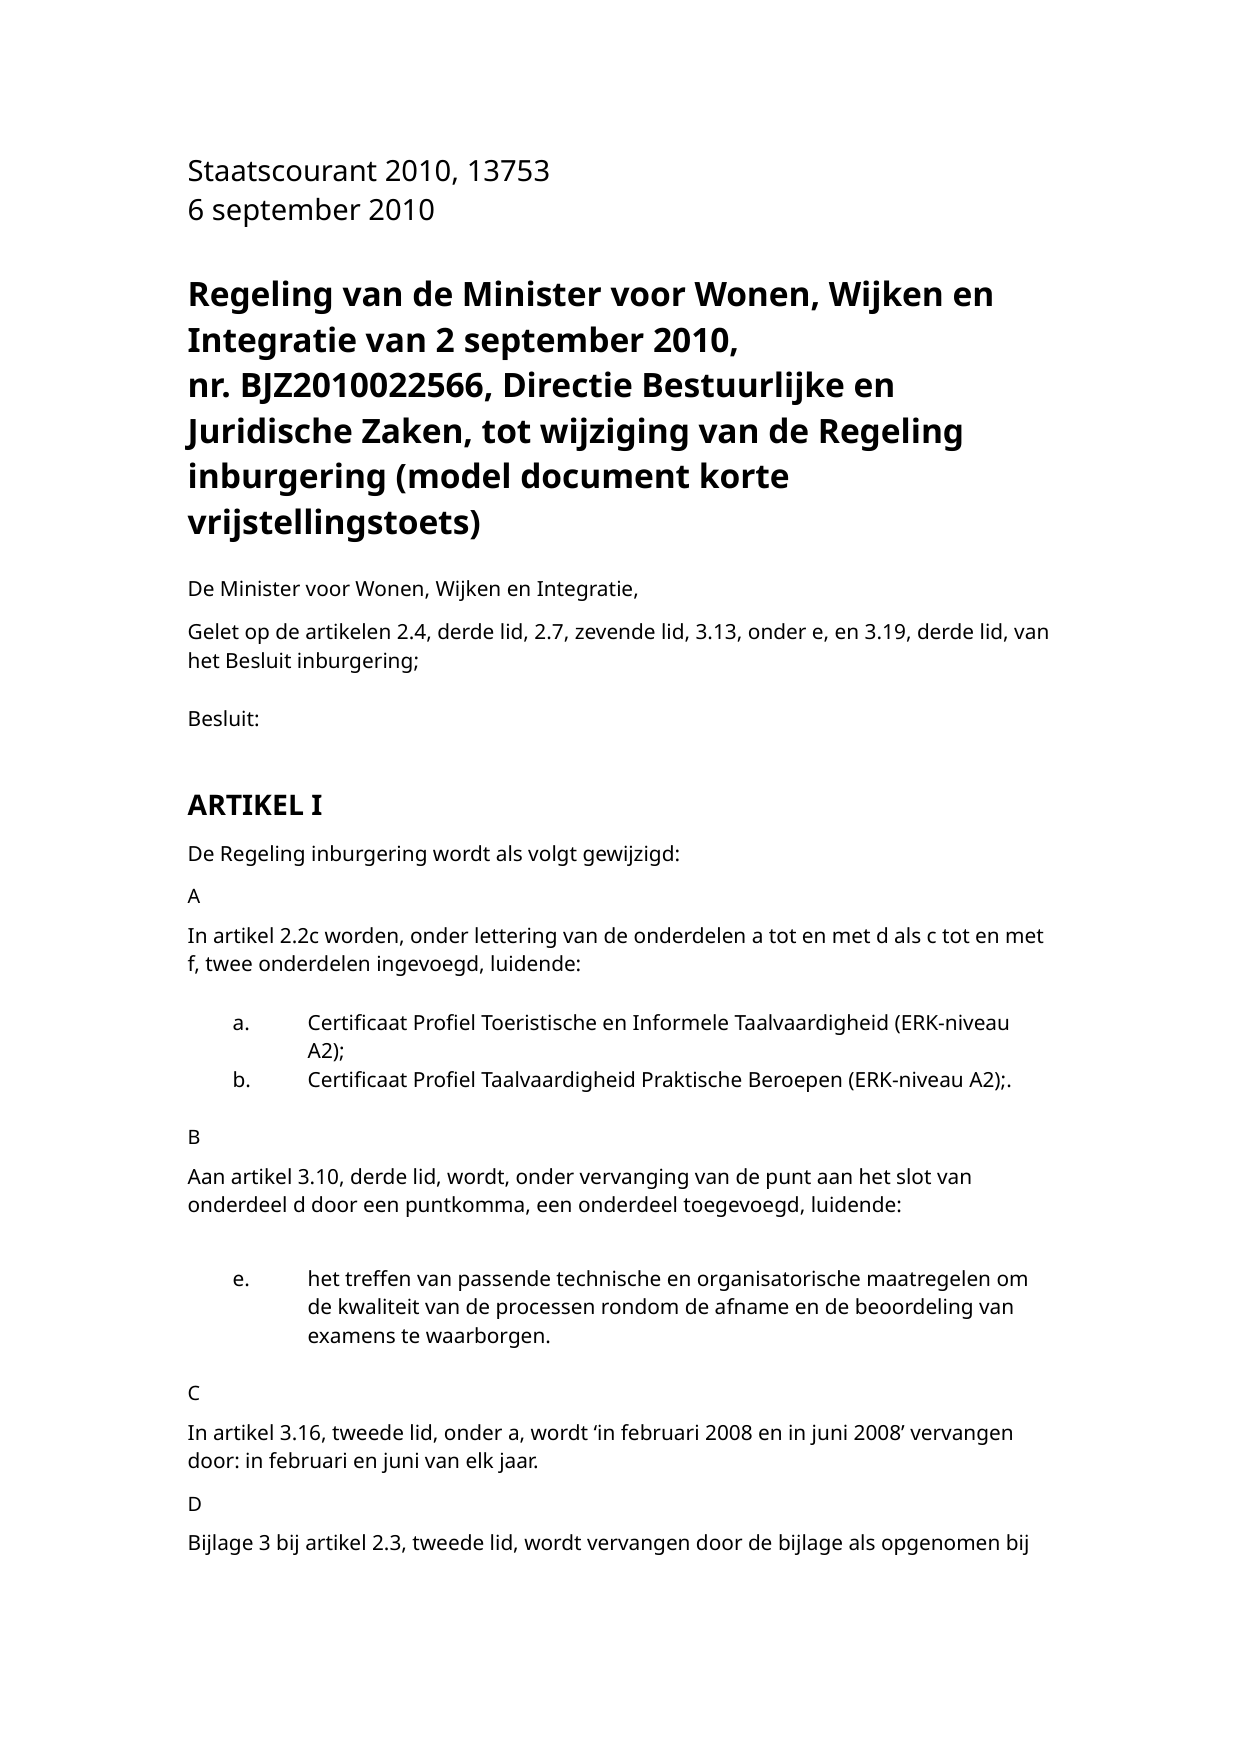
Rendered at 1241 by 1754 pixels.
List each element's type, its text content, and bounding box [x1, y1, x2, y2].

text 6 september 2010 [187, 190, 1053, 229]
list Certificaat Profiel Toeristische en Informele Taalvaardigheid (ERK-niveau A2); [232, 1008, 1053, 1065]
subtitle ARTIKEL I [187, 785, 1053, 824]
text Besluit: [187, 704, 1053, 733]
text A [187, 882, 1053, 909]
text Staatscourant 2010, 13753 [187, 150, 1053, 190]
text De Regeling inburgering wordt als volgt gewijzigd: [187, 839, 1053, 867]
list Certificaat Profiel Taalvaardigheid Praktische Beroepen (ERK-niveau A2);. [232, 1065, 1053, 1093]
text B [187, 1123, 1053, 1150]
text Aan artikel 3.10, derde lid, wordt, onder vervanging van de punt aan het slot van onderdeel d door een puntkomma, een onderdeel toegevoegd, luidende: [187, 1162, 1053, 1219]
list het treffen van passende technische en organisatorische maatregelen om de kwaliteit van de processen rondom de afname en de beoordeling van examens te waarborgen. [232, 1264, 1053, 1349]
text In artikel 3.16, tweede lid, onder a, wordt ‘in februari 2008 en in juni 2008’ vervangen door: in februari en juni van elk jaar. [187, 1418, 1053, 1475]
text De Minister voor Wonen, Wijken en Integratie, [187, 574, 1053, 602]
subtitle Regeling van de Minister voor Wonen, Wijken en Integratie van 2 september 2010, nr. BJZ2010022566, Directie Bestuurlijke en Juridische Zaken, tot wijziging van de Regeling inburgering (model document korte vrijstellingstoets) [187, 271, 1053, 544]
text C [187, 1379, 1053, 1406]
text Bijlage 3 bij artikel 2.3, tweede lid, wordt vervangen door de bijlage als opgenomen bij [187, 1528, 1053, 1557]
text D [187, 1490, 1053, 1517]
text In artikel 2.2c worden, onder lettering van de onderdelen a tot en met d als c tot en met f, twee onderdelen ingevoegd, luidende: [187, 921, 1053, 978]
text Gelet op de artikelen 2.4, derde lid, 2.7, zevende lid, 3.13, onder e, en 3.19, derde lid, van het Besluit inburgering; [187, 617, 1053, 674]
